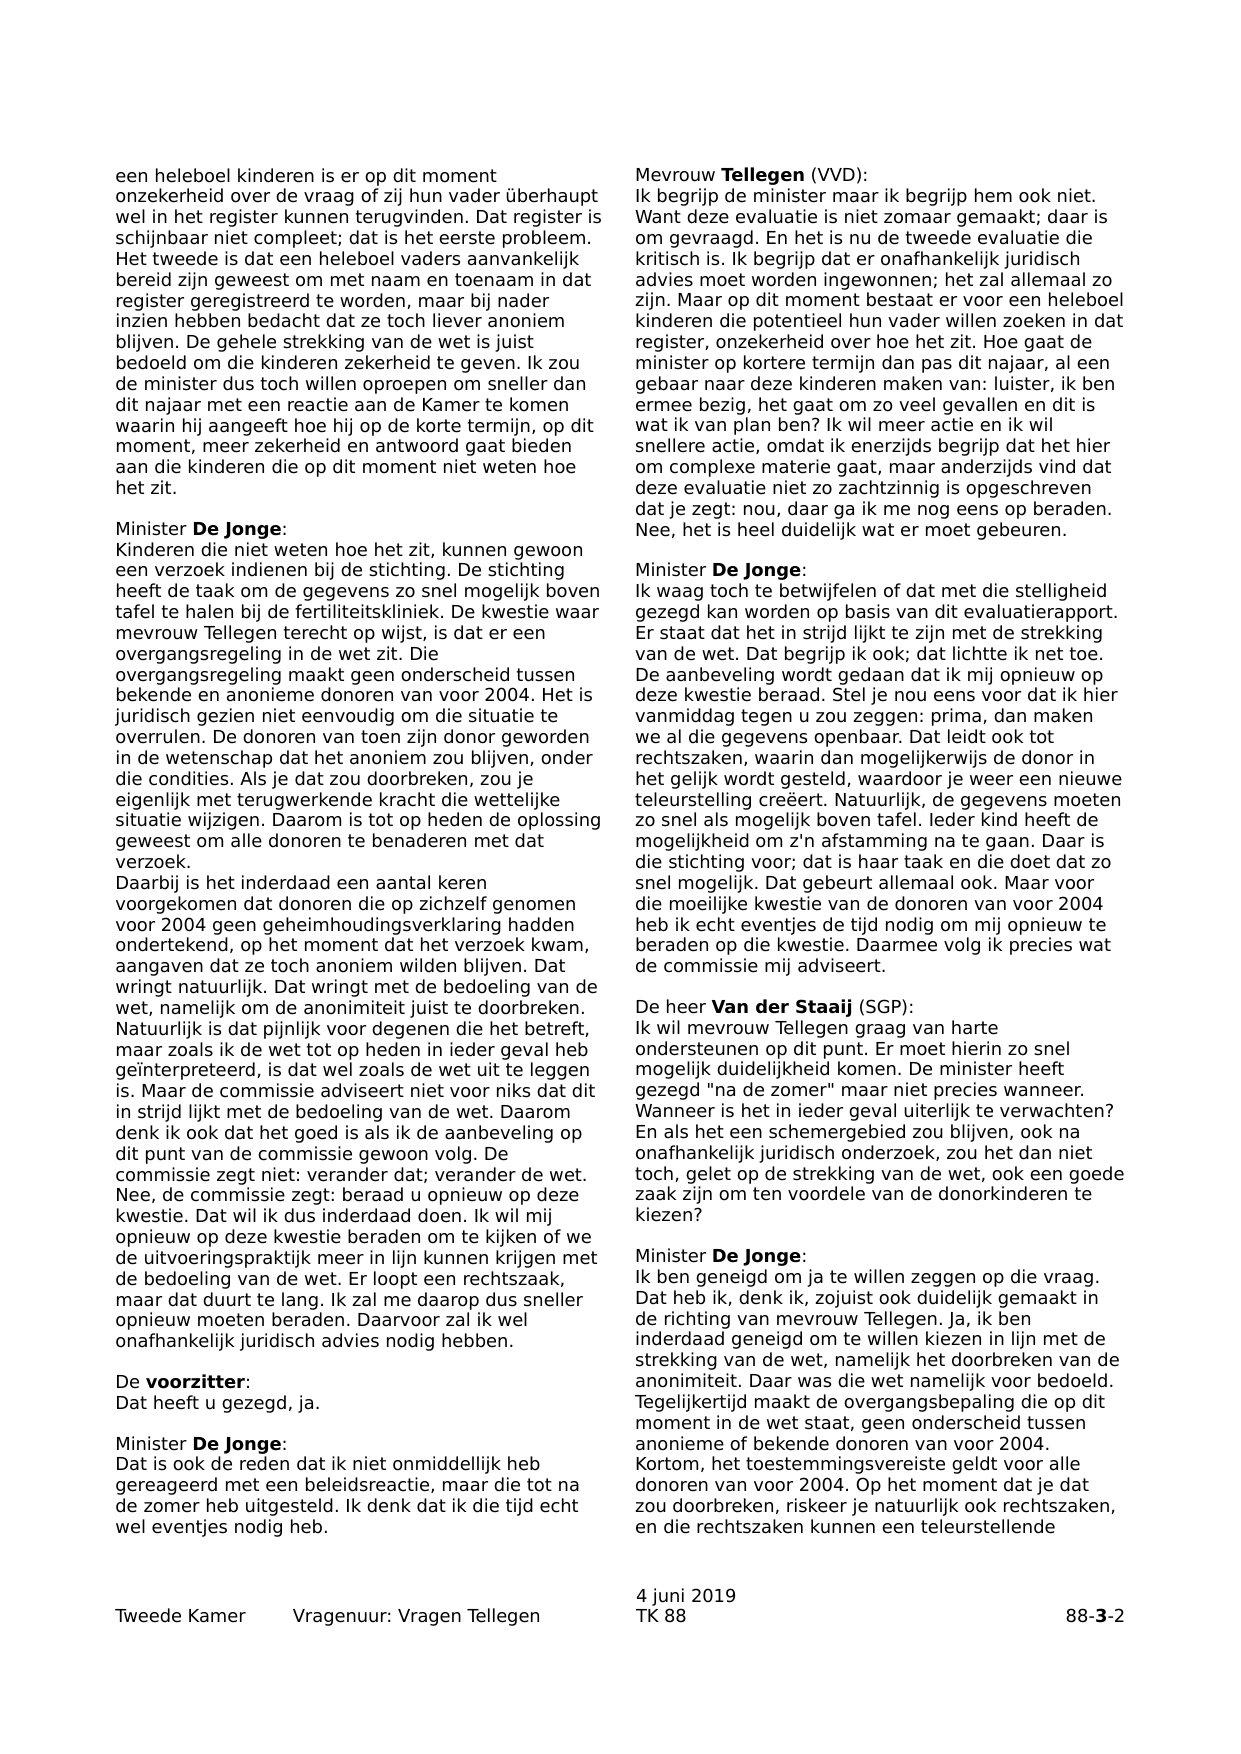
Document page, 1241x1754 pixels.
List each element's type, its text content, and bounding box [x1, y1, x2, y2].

text Kinderen die niet weten hoe het zit, kunnen gewoon een verzoek indienen bij de stichting. De stichting heeft de taak om de gegevens zo snel mogelijk boven tafel te halen bij de fertiliteitskliniek. De kwestie waar mevrouw Tellegen terecht op wijst, is dat er een overgangsregeling in de wet zit. Die overgangsregeling maakt geen onderscheid tussen bekende en anonieme donoren van voor 2004. Het is juridisch gezien niet eenvoudig om die situatie te overrulen. De donoren van toen zijn donor geworden in de wetenschap dat het anoniem zou blijven, onder die condities. Als je dat zou doorbreken, zou je eigenlijk met terugwerkende kracht die wettelijke situatie wijzigen. Daarom is tot op heden de oplossing geweest om alle donoren te benaderen met dat verzoek. [115, 539, 605, 873]
text Daarbij is het inderdaad een aantal keren voorgekomen dat donoren die op zichzelf genomen voor 2004 geen geheimhoudingsverklaring hadden ondertekend, op het moment dat het verzoek kwam, aangaven dat ze toch anoniem wilden blijven. Dat wringt natuurlijk. Dat wringt met de bedoeling van de wet, namelijk om de anonimiteit juist te doorbreken. Natuurlijk is dat pijnlijk voor degenen die het betreft, maar zoals ik de wet tot op heden in ieder geval heb geïnterpreteerd, is dat wel zoals de wet uit te leggen is. Maar de commissie adviseert niet voor niks dat dit in strijd lijkt met de bedoeling van de wet. Daarom denk ik ook dat het goed is als ik de aanbeveling op dit punt van de commissie gewoon volg. De commissie zegt niet: verander dat; verander de wet. Nee, de commissie zegt: beraad u opnieuw op deze kwestie. Dat wil ik dus inderdaad doen. Ik wil mij opnieuw op deze kwestie beraden om te kijken of we de uitvoeringspraktijk meer in lijn kunnen krijgen met de bedoeling van de wet. Er loopt een rechtszaak, maar dat duurt te lang. Ik zal me daarop dus sneller opnieuw moeten beraden. Daarvoor zal ik wel onafhankelijk juridisch advies nodig hebben. [115, 873, 605, 1352]
text een heleboel kinderen is er op dit moment onzekerheid over de vraag of zij hun vader überhaupt wel in het register kunnen terugvinden. Dat register is schijnbaar niet compleet; dat is het eerste probleem. Het tweede is dat een heleboel vaders aanvankelijk bereid zijn geweest om met naam en toenaam in dat register geregistreerd te worden, maar bij nader inzien hebben bedacht dat ze toch liever anoniem blijven. De gehele strekking van de wet is juist bedoeld om die kinderen zekerheid te geven. Ik zou de minister dus toch willen oproepen om sneller dan dit najaar met een reactie aan de Kamer te komen waarin hij aangeeft hoe hij op de korte termijn, op dit moment, meer zekerheid en antwoord gaat bieden aan die kinderen die op dit moment niet weten hoe het zit. [115, 165, 605, 499]
text Ik waag toch te betwijfelen of dat met die stelligheid gezegd kan worden op basis van dit evaluatierapport. Er staat dat het in strijd lijkt te zijn met de strekking van de wet. Dat begrijp ik ook; dat lichtte ik net toe. De aanbeveling wordt gedaan dat ik mij opnieuw op deze kwestie beraad. Stel je nou eens voor dat ik hier vanmiddag tegen u zou zeggen: prima, dan maken we al die gegevens openbaar. Dat leidt ook tot rechtszaken, waarin dan mogelijkerwijs de donor in het gelijk wordt gesteld, waardoor je weer een nieuwe teleurstelling creëert. Natuurlijk, de gegevens moeten zo snel als mogelijk boven tafel. Ieder kind heeft de mogelijkheid om z'n afstamming na te gaan. Daar is die stichting voor; dat is haar taak en die doet dat zo snel mogelijk. Dat gebeurt allemaal ook. Maar voor die moeilijke kwestie van de donoren van voor 2004 heb ik echt eventjes de tijd nodig om mij opnieuw te beraden op die kwestie. Daarmee volg ik precies wat de commissie mij adviseert. [635, 581, 1125, 977]
text De voorzitter: [115, 1372, 605, 1393]
text Ik begrijp de minister maar ik begrijp hem ook niet. Want deze evaluatie is niet zomaar gemaakt; daar is om gevraagd. En het is nu de tweede evaluatie die kritisch is. Ik begrijp dat er onafhankelijk juridisch advies moet worden ingewonnen; het zal allemaal zo zijn. Maar op dit moment bestaat er voor een heleboel kinderen die potentieel hun vader willen zoeken in dat register, onzekerheid over hoe het zit. Hoe gaat de minister op kortere termijn dan pas dit najaar, al een gebaar naar deze kinderen maken van: luister, ik ben ermee bezig, het gaat om zo veel gevallen en dit is wat ik van plan ben? Ik wil meer actie en ik wil snellere actie, omdat ik enerzijds begrijp dat het hier om complexe materie gaat, maar anderzijds vind dat deze evaluatie niet zo zachtzinnig is opgeschreven dat je zegt: nou, daar ga ik me nog eens op beraden. Nee, het is heel duidelijk wat er moet gebeuren. [635, 186, 1125, 540]
text Minister De Jonge: [115, 519, 605, 539]
text Mevrouw Tellegen (VVD): [635, 165, 1125, 186]
text Ik ben geneigd om ja te willen zeggen op die vraag. Dat heb ik, denk ik, zojuist ook duidelijk gemaakt in de richting van mevrouw Tellegen. Ja, ik ben inderdaad geneigd om te willen kiezen in lijn met de strekking van de wet, namelijk het doorbreken van de anonimiteit. Daar was die wet namelijk voor bedoeld. Tegelijkertijd maakt de overgangsbepaling die op dit moment in de wet staat, geen onderscheid tussen anonieme of bekende donoren van voor 2004. Kortom, het toestemmingsvereiste geldt voor alle donoren van voor 2004. Op het moment dat je dat zou doorbreken, riskeer je natuurlijk ook rechtszaken, en die rechtszaken kunnen een teleurstellende [635, 1267, 1125, 1537]
text De heer Van der Staaij (SGP): [635, 997, 1125, 1017]
text Ik wil mevrouw Tellegen graag van harte ondersteunen op dit punt. Er moet hierin zo snel mogelijk duidelijkheid komen. De minister heeft gezegd "na de zomer" maar niet precies wanneer. Wanneer is het in ieder geval uiterlijk te verwachten? En als het een schemergebied zou blijven, ook na onafhankelijk juridisch onderzoek, zou het dan niet toch, gelet op de strekking van de wet, ook een goede zaak zijn om ten voordele van de donorkinderen te kiezen? [635, 1017, 1125, 1226]
text Dat heeft u gezegd, ja. [115, 1393, 605, 1413]
text Minister De Jonge: [635, 560, 1125, 581]
text Dat is ook de reden dat ik niet onmiddellijk heb gereageerd met een beleidsreactie, maar die tot na de zomer heb uitgesteld. Ik denk dat ik die tijd echt wel eventjes nodig heb. [115, 1454, 605, 1537]
text Minister De Jonge: [115, 1433, 605, 1454]
text Minister De Jonge: [635, 1246, 1125, 1267]
